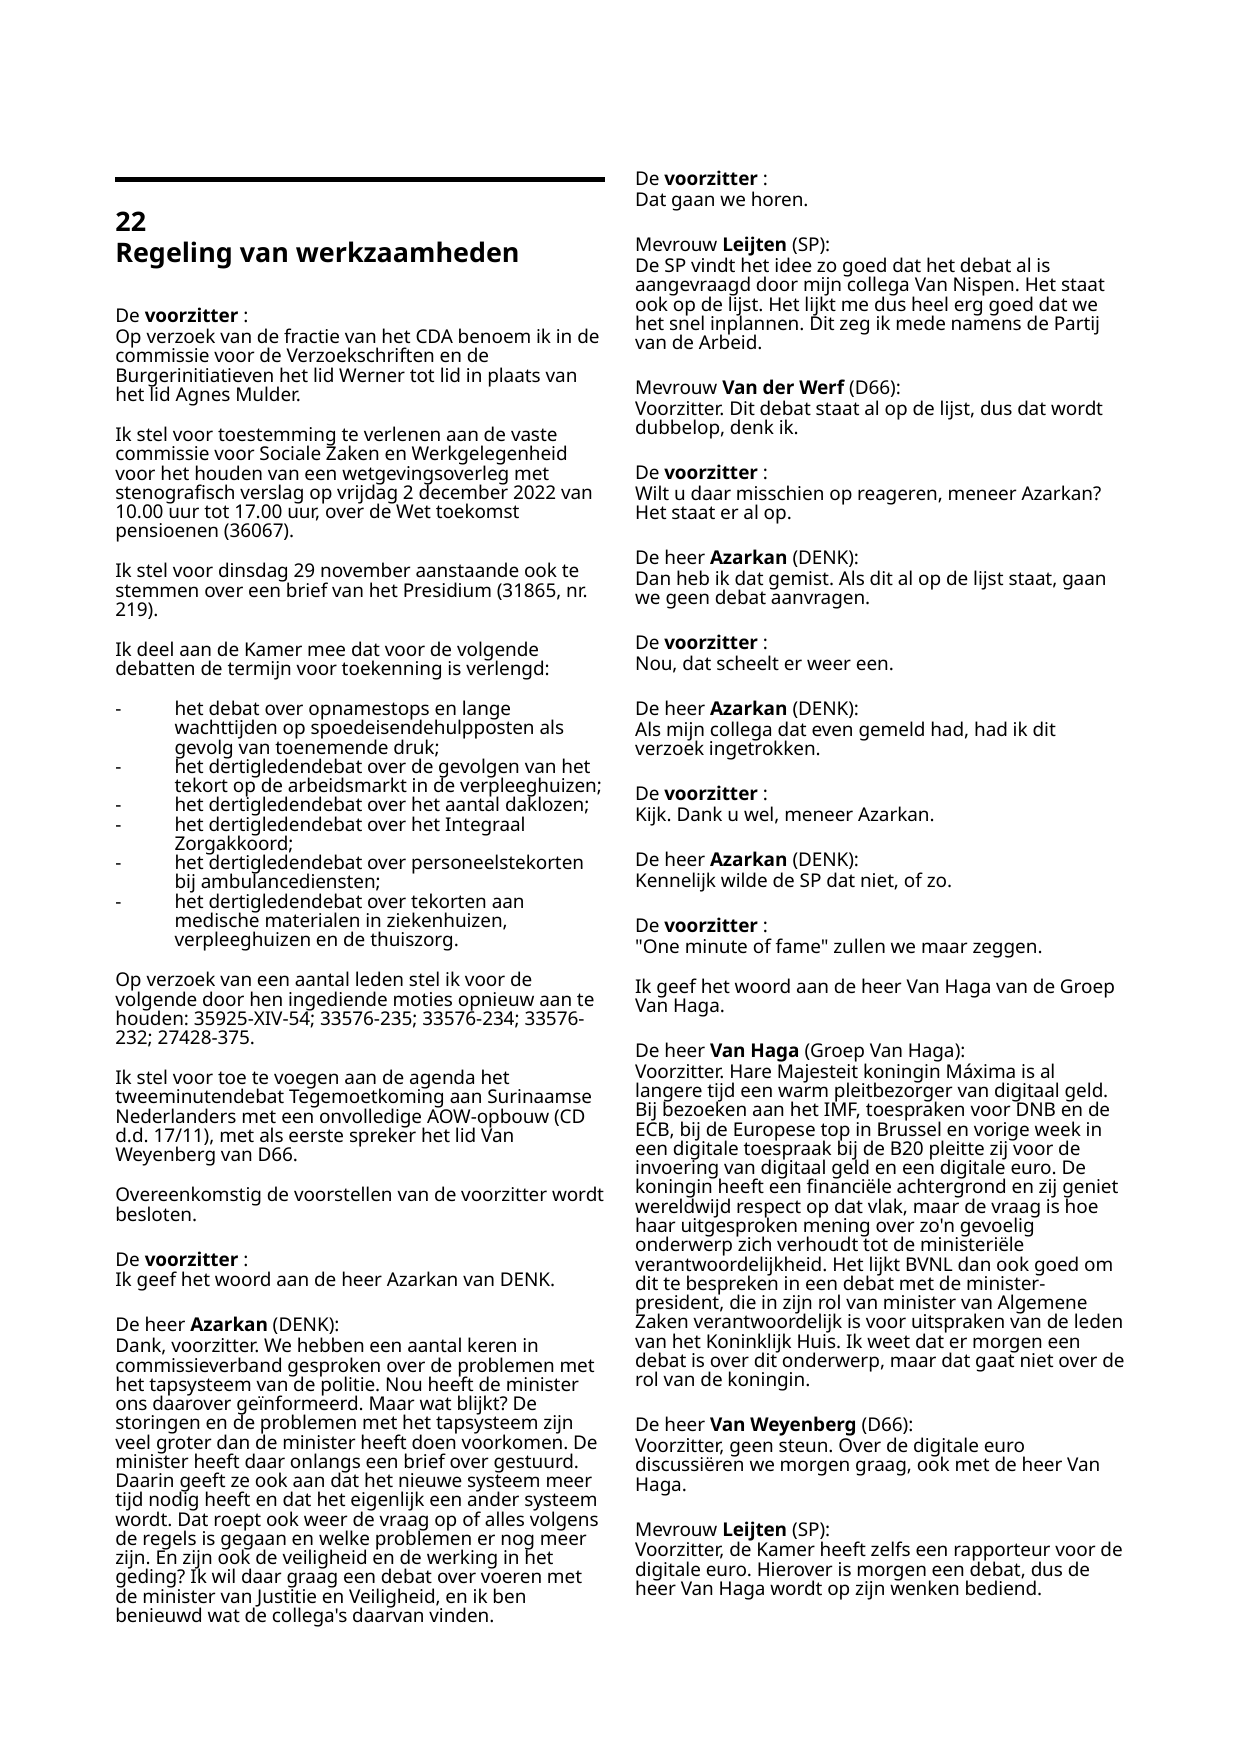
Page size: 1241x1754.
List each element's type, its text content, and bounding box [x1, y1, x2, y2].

text De voorzitter : [115, 302, 605, 328]
list het dertigledendebat over de gevolgen van het tekort op de arbeidsmarkt in de verpleeghuizen; [115, 758, 605, 796]
list het debat over opnamestops en lange wachttijden op spoedeisendehulpposten als gevolg van toenemende druk; [115, 700, 605, 758]
text Ik geef het woord aan de heer Van Haga van de Groep Van Haga. [635, 978, 1125, 1016]
text De heer Azarkan (DENK): [115, 1312, 605, 1337]
text Ik geef het woord aan de heer Azarkan van DENK. [115, 1271, 605, 1291]
text De voorzitter : [115, 1246, 605, 1271]
text Overeenkomstig de voorstellen van de voorzitter wordt besloten. [115, 1186, 605, 1225]
text Ik stel voor dinsdag 29 november aanstaande ook te stemmen over een brief van het Presidium (31865, nr. 219). [115, 562, 605, 620]
text 22 [115, 203, 605, 239]
text "One minute of fame" zullen we maar zeggen. [635, 938, 1125, 957]
text Op verzoek van een aantal leden stel ik voor de volgende door hen ingediende moties opnieuw aan te houden: 35925-XIV-54; 33576-235; 33576-234; 33576-232; 27428-375. [115, 971, 605, 1048]
text Voorzitter, geen steun. Over de digitale euro discussiëren we morgen graag, ook met de heer Van Haga. [635, 1437, 1125, 1495]
text Mevrouw Leijten (SP): [635, 1516, 1125, 1541]
text De voorzitter : [635, 459, 1125, 485]
text De heer Azarkan (DENK): [635, 544, 1125, 570]
text De voorzitter : [635, 165, 1125, 191]
text De heer Azarkan (DENK): [635, 846, 1125, 872]
text Dat gaan we horen. [635, 191, 1125, 210]
text Ik stel voor toestemming te verlenen aan de vaste commissie voor Sociale Zaken en Werkgelegenheid voor het houden van een wetgevingsoverleg met stenografisch verslag op vrijdag 2 december 2022 van 10.00 uur tot 17.00 uur, over de Wet toekomst pensioenen (36067). [115, 426, 605, 542]
text Mevrouw Leijten (SP): [635, 231, 1125, 257]
text De heer Van Haga (Groep Van Haga): [635, 1037, 1125, 1063]
list het dertigledendebat over personeelstekorten bij ambulancediensten; [115, 854, 605, 893]
text Op verzoek van de fractie van het CDA benoem ik in de commissie voor de Verzoekschriften en de Burgerinitiatieven het lid Werner tot lid in plaats van het lid Agnes Mulder. [115, 328, 605, 405]
text Ik deel aan de Kamer mee dat voor de volgende debatten de termijn voor toekenning is verlengd: [115, 641, 605, 679]
text De SP vindt het idee zo goed dat het debat al is aangevraagd door mijn collega Van Nispen. Het staat ook op de lijst. Het lijkt me dus heel erg goed dat we het snel inplannen. Dit zeg ik mede namens de Partij van de Arbeid. [635, 257, 1125, 353]
text Dan heb ik dat gemist. Als dit al op de lijst staat, gaan we geen debat aanvragen. [635, 570, 1125, 609]
text Regeling van werkzaamheden [115, 239, 605, 283]
list het dertigledendebat over het Integraal Zorgakkoord; [115, 816, 605, 854]
list het dertigledendebat over het aantal daklozen; [115, 796, 605, 816]
text Voorzitter. Dit debat staat al op de lijst, dus dat wordt dubbelop, denk ik. [635, 400, 1125, 438]
text Als mijn collega dat even gemeld had, had ik dit verzoek ingetrokken. [635, 721, 1125, 759]
text Wilt u daar misschien op reageren, meneer Azarkan? Het staat er al op. [635, 485, 1125, 523]
text Kennelijk wilde de SP dat niet, of zo. [635, 872, 1125, 891]
text Kijk. Dank u wel, meneer Azarkan. [635, 806, 1125, 825]
text De voorzitter : [635, 629, 1125, 655]
text De heer Van Weyenberg (D66): [635, 1411, 1125, 1437]
text Nou, dat scheelt er weer een. [635, 655, 1125, 674]
text De voorzitter : [635, 912, 1125, 938]
list het dertigledendebat over tekorten aan medische materialen in ziekenhuizen, verpleeghuizen en de thuiszorg. [115, 893, 605, 951]
text Mevrouw Van der Werf (D66): [635, 374, 1125, 400]
text De heer Azarkan (DENK): [635, 695, 1125, 721]
text De voorzitter : [635, 780, 1125, 806]
text Voorzitter, de Kamer heeft zelfs een rapporteur voor de digitale euro. Hierover is morgen een debat, dus de heer Van Haga wordt op zijn wenken bediend. [635, 1541, 1125, 1599]
text Ik stel voor toe te voegen aan de agenda het tweeminutendebat Tegemoetkoming aan Surinaamse Nederlanders met een onvolledige AOW-opbouw (CD d.d. 17/11), met als eerste spreker het lid Van Weyenberg van D66. [115, 1069, 605, 1166]
text Voorzitter. Hare Majesteit koningin Máxima is al langere tijd een warm pleitbezorger van digitaal geld. Bij bezoeken aan het IMF, toespraken voor DNB en de ECB, bij de Europese top in Brussel en vorige week in een digitale toespraak bij de B20 pleitte zij voor de invoering van digitaal geld en een digitale euro. De koningin heeft een financiële achtergrond en zij geniet wereldwijd respect op dat vlak, maar de vraag is hoe haar uitgesproken mening over zo'n gevoelig onderwerp zich verhoudt tot de ministeriële verantwoordelijkheid. Het lijkt BVNL dan ook goed om dit te bespreken in een debat met de minister-president, die in zijn rol van minister van Algemene Zaken verantwoordelijk is voor uitspraken van de leden van het Koninklijk Huis. Ik weet dat er morgen een debat is over dit onderwerp, maar dat gaat niet over de rol van de koningin. [635, 1063, 1125, 1391]
text Dank, voorzitter. We hebben een aantal keren in commissieverband gesproken over de problemen met het tapsysteem van de politie. Nou heeft de minister ons daarover geïnformeerd. Maar wat blijkt? De storingen en de problemen met het tapsysteem zijn veel groter dan de minister heeft doen voorkomen. De minister heeft daar onlangs een brief over gestuurd. Daarin geeft ze ook aan dat het nieuwe systeem meer tijd nodig heeft en dat het eigenlijk een ander systeem wordt. Dat roept ook weer de vraag op of alles volgens de regels is gegaan en welke problemen er nog meer zijn. En zijn ook de veiligheid en de werking in het geding? Ik wil daar graag een debat over voeren met de minister van Justitie en Veiligheid, en ik ben benieuwd wat de collega's daarvan vinden. [115, 1337, 605, 1626]
